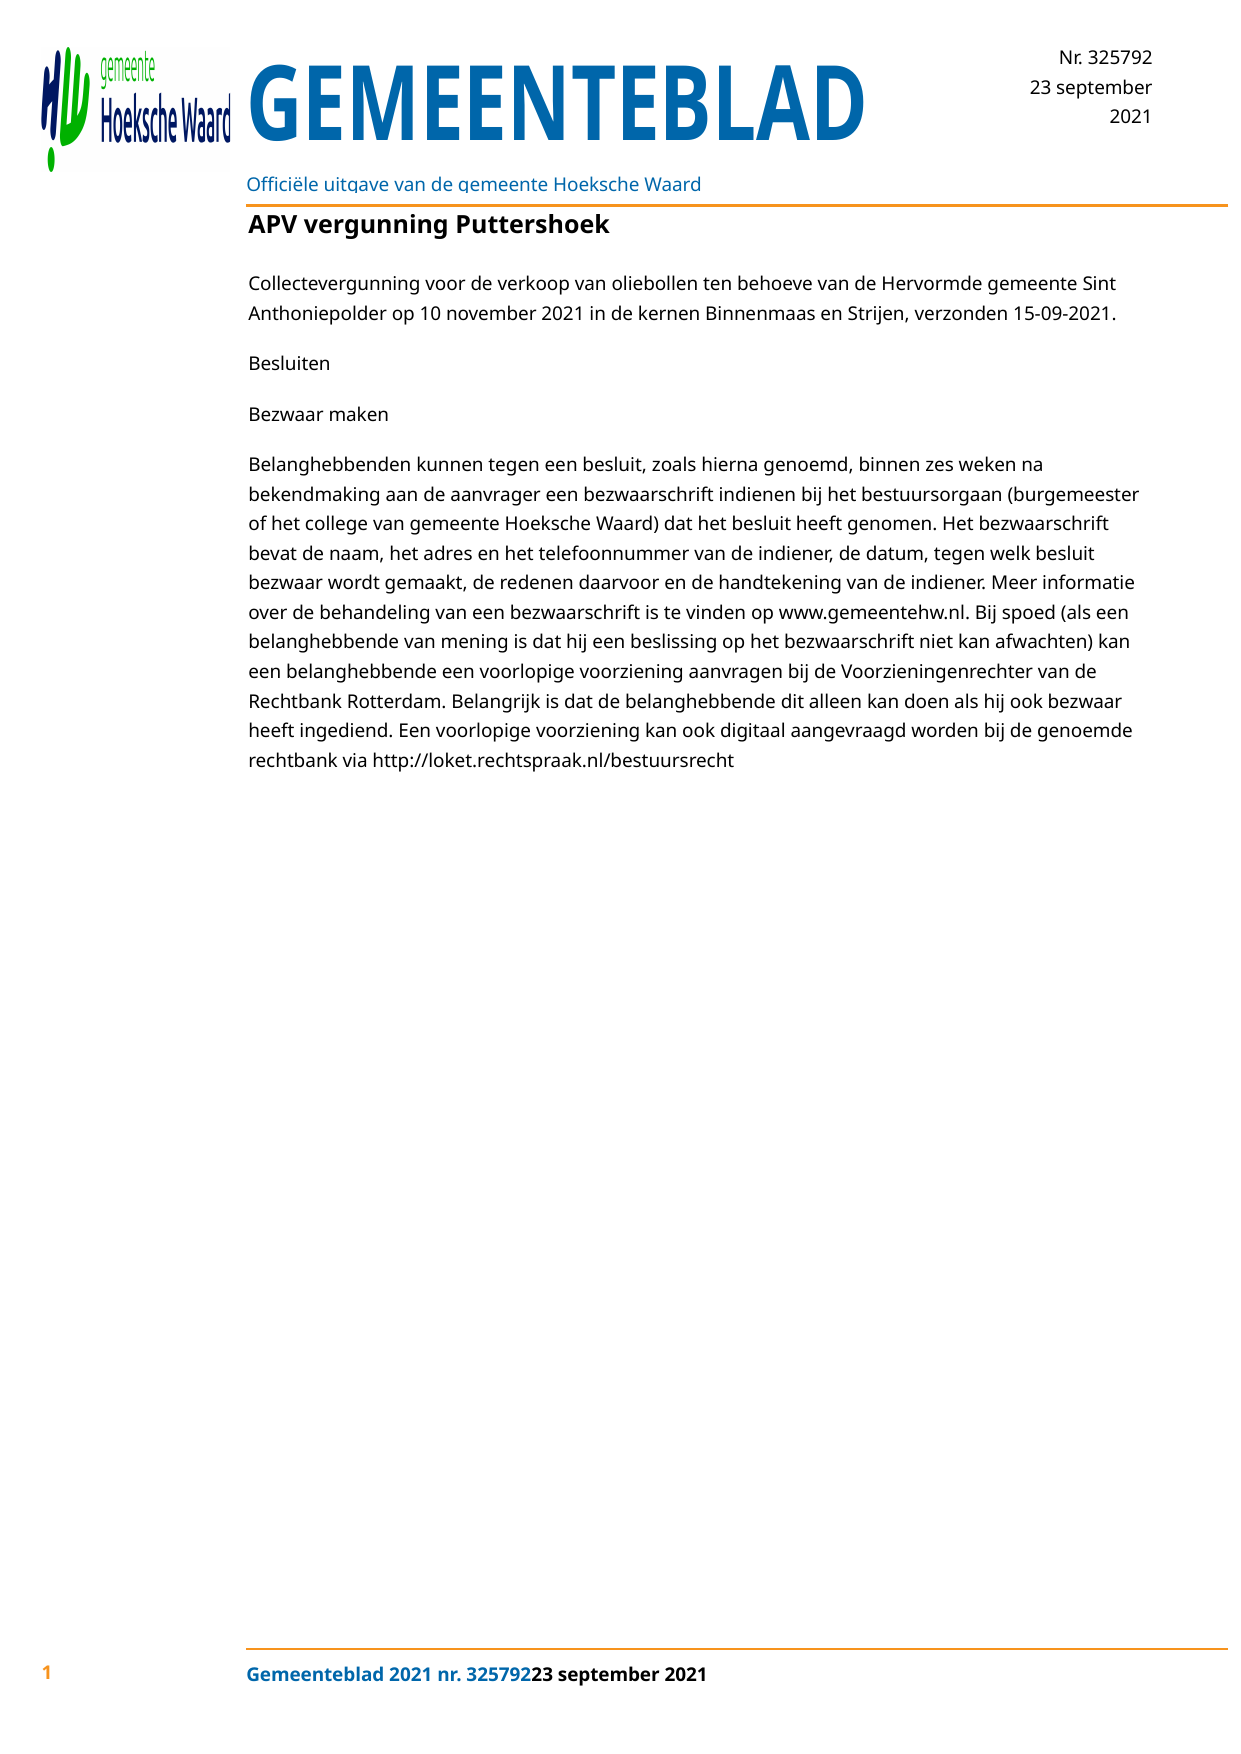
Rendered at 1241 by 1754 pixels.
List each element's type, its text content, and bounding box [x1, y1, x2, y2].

text Belanghebbenden kunnen tegen een besluit, zoals hierna genoemd, binnen zes weken na bekendmaking aan de aanvrager een bezwaarschrift indienen bij het bestuursorgaan (burgemeester of het college van gemeente Hoeksche Waard) dat het besluit heeft genomen. Het bezwaarschrift bevat de naam, het adres en het telefoonnummer van de indiener, de datum, tegen welk besluit bezwaar wordt gemaakt, de redenen daarvoor en de handtekening van de indiener. Meer informatie over de behandeling van een bezwaarschrift is te vinden op www.gemeentehw.nl. Bij spoed (als een belanghebbende van mening is dat hij een beslissing op het bezwaarschrift niet kan afwachten) kan een belanghebbende een voorlopige voorziening aanvragen bij de Voorzieningenrechter van de Rechtbank Rotterdam. Belangrijk is dat de belanghebbende dit alleen kan doen als hij ook bezwaar heeft ingediend. Een voorlopige voorziening kan ook digitaal aangevraagd worden bij de genoemde rechtbank via http://loket.rechtspraak.nl/bestuursrecht [248, 451, 1152, 773]
text Collectevergunning voor de verkoop van oliebollen ten behoeve van de Hervormde gemeente Sint Anthoniepolder op 10 november 2021 in de kernen Binnenmaas en Strijen, verzonden 15-09-2021. [248, 270, 1152, 326]
text APV vergunning Puttershoek [248, 207, 1152, 241]
text Besluiten [248, 350, 1152, 376]
text Bezwaar maken [248, 401, 1152, 426]
picture [41, 47, 231, 172]
